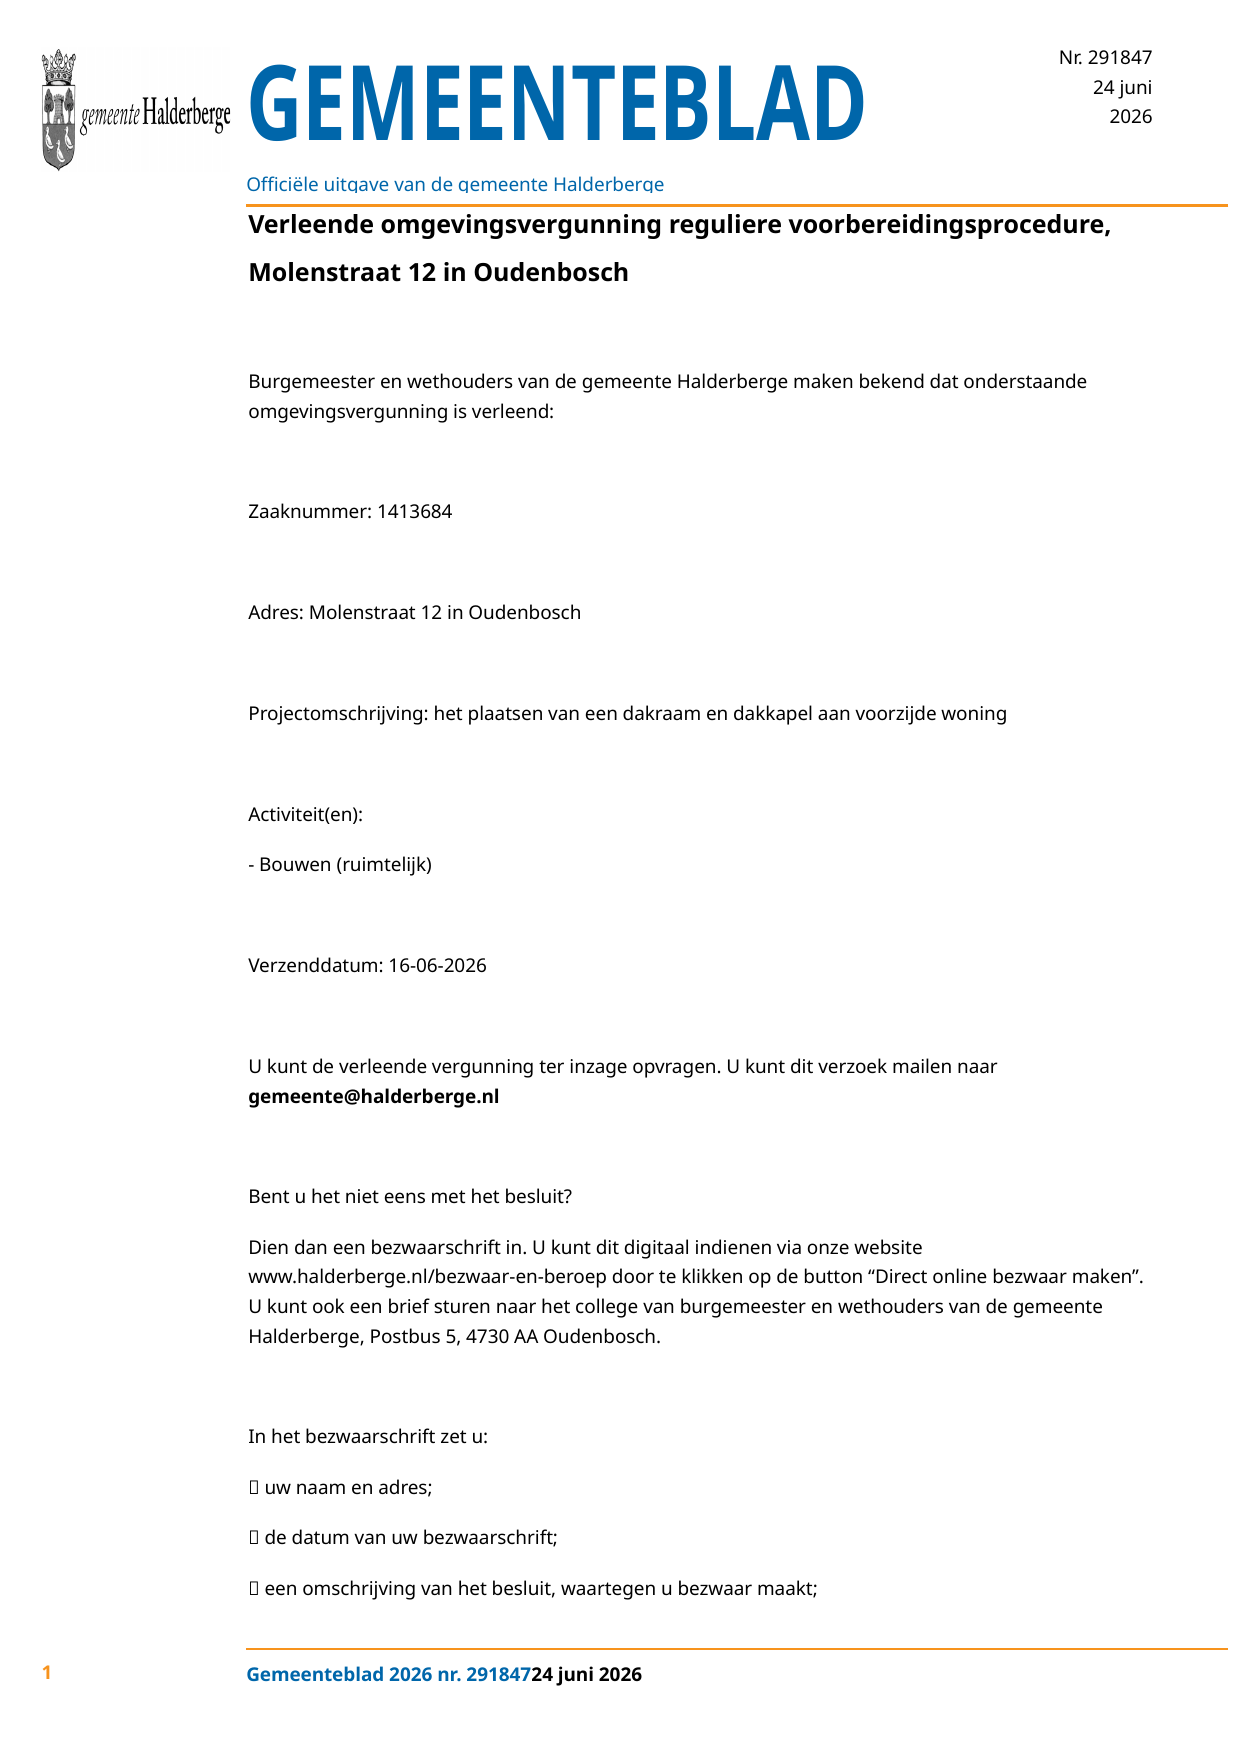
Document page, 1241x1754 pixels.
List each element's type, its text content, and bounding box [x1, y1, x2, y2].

text Verleende omgevingsvergunning reguliere voorbereidingsprocedure, Molenstraat 12 in Oudenbosch [248, 207, 1152, 288]
text - Bouwen (ruimtelijk) [248, 852, 1152, 877]
text  uw naam en adres; [248, 1474, 1152, 1500]
text Bent u het niet eens met het besluit? [248, 1184, 1152, 1209]
text  de datum van uw bezwaarschrift; [248, 1524, 1152, 1550]
text Verzenddatum: 16-06-2026 [248, 952, 1152, 978]
text Dien dan een bezwaarschrift in. U kunt dit digitaal indienen via onze website www.halderberge.nl/bezwaar-en-beroep door te klikken op de button “Direct online bezwaar maken”. U kunt ook een brief sturen naar het college van burgemeester en wethouders van de gemeente Halderberge, Postbus 5, 4730 AA Oudenbosch. [248, 1234, 1152, 1349]
text U kunt de verleende vergunning ter inzage opvragen. U kunt dit verzoek mailen naar gemeente@halderberge.nl [248, 1053, 1152, 1109]
text Burgemeester en wethouders van de gemeente Halderberge maken bekend dat onderstaande omgevingsvergunning is verleend: [248, 368, 1152, 424]
text Zaaknummer: 1413684 [248, 499, 1152, 524]
text Adres: Molenstraat 12 in Oudenbosch [248, 599, 1152, 625]
text  een omschrijving van het besluit, waartegen u bezwaar maakt; [248, 1575, 1152, 1601]
text In het bezwaarschrift zet u: [248, 1424, 1152, 1449]
text Projectomschrijving: het plaatsen van een dakraam en dakkapel aan voorzijde woning [248, 700, 1152, 726]
picture [41, 47, 231, 172]
text Activiteit(en): [248, 801, 1152, 827]
